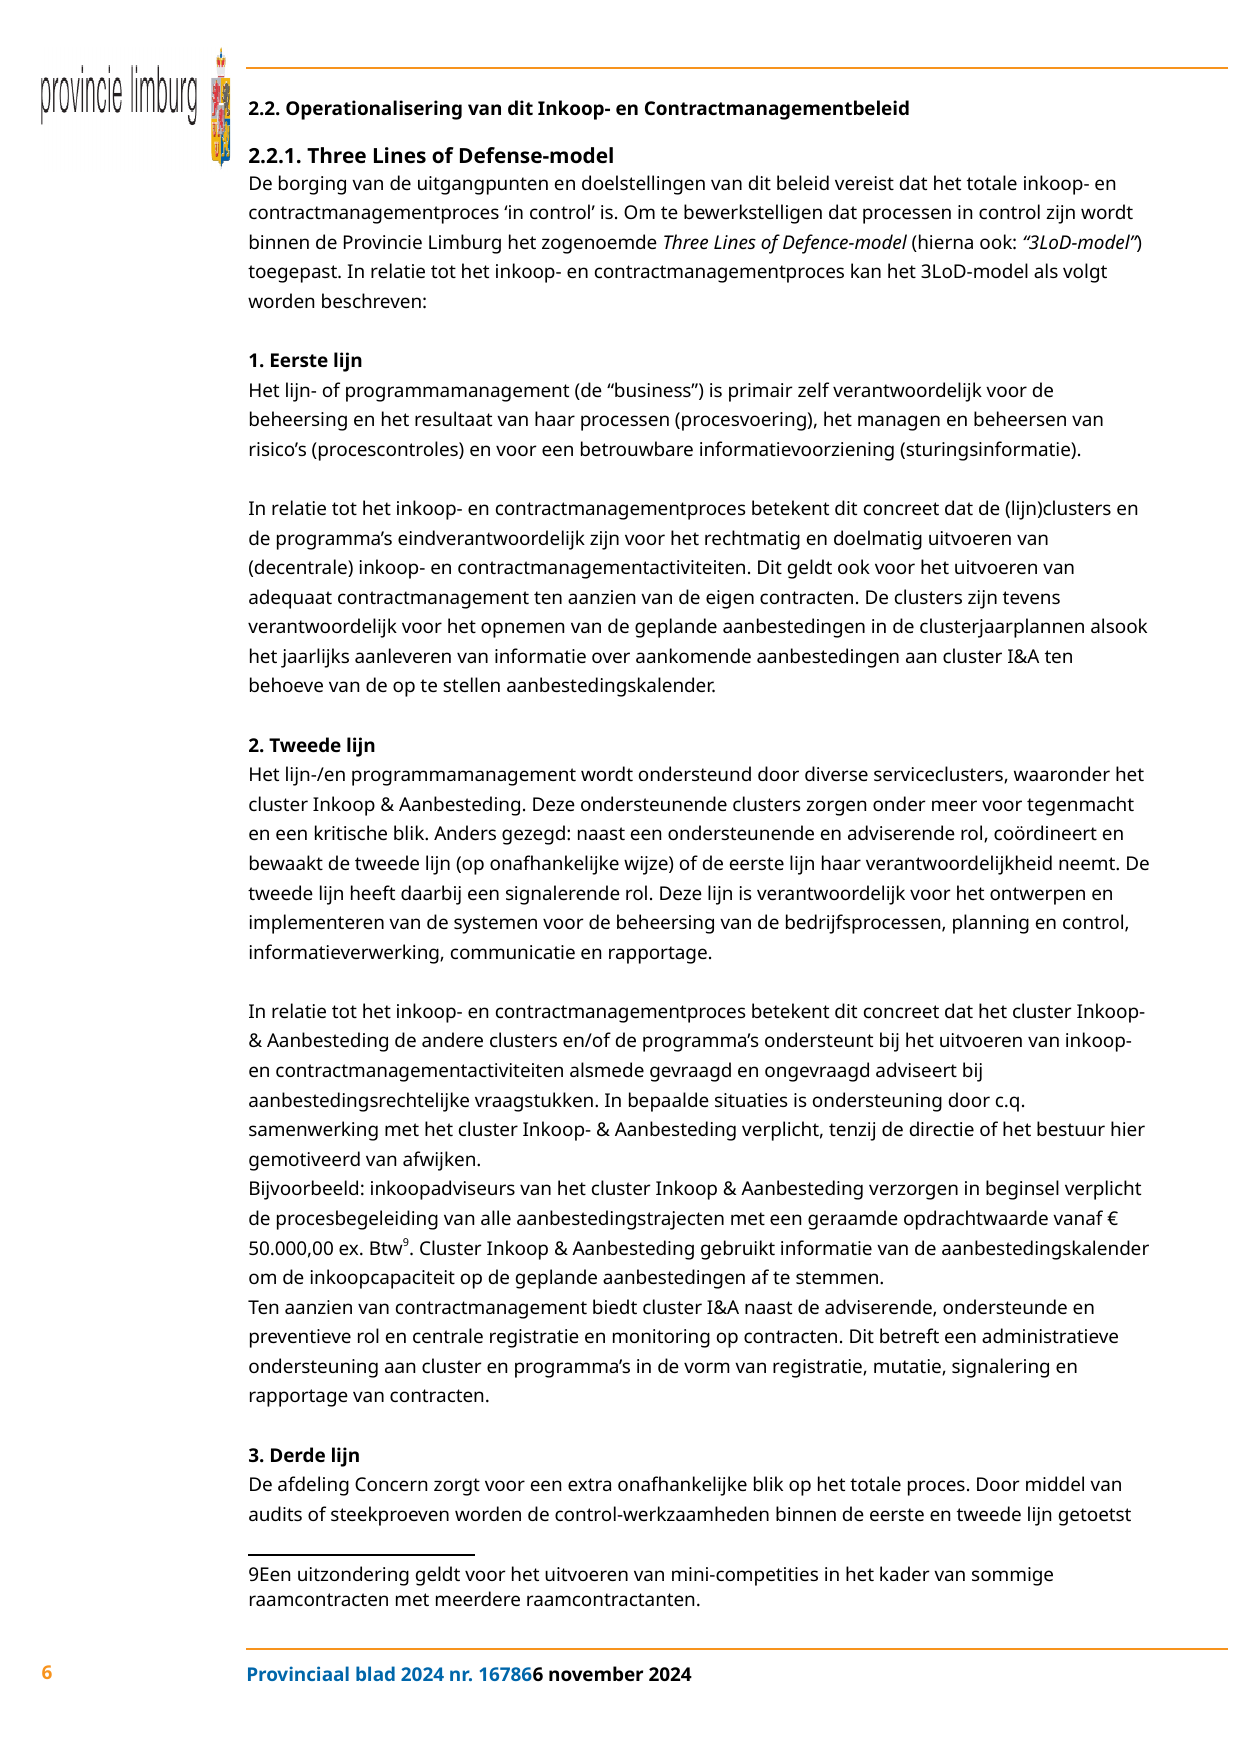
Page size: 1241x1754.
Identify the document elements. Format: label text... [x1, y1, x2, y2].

picture [41, 47, 231, 172]
text In relatie tot het inkoop- en contractmanagementproces betekent dit concreet dat de (lijn)clusters en de programma’s eindverantwoordelijk zijn voor het rechtmatig en doelmatig uitvoeren van (decentrale) inkoop- en contractmanagementactiviteiten. Dit geldt ook voor het uitvoeren van adequaat contractmanagement ten aanzien van de eigen contracten. De clusters zijn tevens verantwoordelijk voor het opnemen van de geplande aanbestedingen in de clusterjaarplannen alsook het jaarlijks aanleveren van informatie over aankomende aanbestedingen aan cluster I&A ten behoeve van de op te stellen aanbestedingskalender. [248, 495, 1152, 698]
text Het lijn- of programmamanagement (de “business”) is primair zelf verantwoordelijk voor de beheersing en het resultaat van haar processen (procesvoering), het managen en beheersen van risico’s (procescontroles) en voor een betrouwbare informatievoorziening (sturingsinformatie). [248, 377, 1152, 462]
text Bijvoorbeeld: inkoopadviseurs van het cluster Inkoop & Aanbesteding verzorgen in beginsel verplicht de procesbegeleiding van alle aanbestedingstrajecten met een geraamde opdrachtwaarde vanaf € 50.000,00 ex. Btw. Cluster Inkoop & Aanbesteding gebruikt informatie van de aanbestedingskalender om de inkoopcapaciteit op de geplande aanbestedingen af te stemmen. [248, 1176, 1152, 1290]
text 2.2. Operationalisering van dit Inkoop- en Contractmanagementbeleid [248, 95, 1152, 121]
text De afdeling Concern zorgt voor een extra onafhankelijke blik op het totale proces. Door middel van audits of steekproeven worden de control-werkzaamheden binnen de eerste en tweede lijn getoetst [248, 1471, 1152, 1527]
text Een uitzondering geldt voor het uitvoeren van mini-competities in het kader van sommige raamcontracten met meerdere raamcontractanten. [248, 1561, 1152, 1612]
text 2. Tweede lijn [248, 732, 1152, 758]
text In relatie tot het inkoop- en contractmanagementproces betekent dit concreet dat het cluster Inkoop- & Aanbesteding de andere clusters en/of de programma’s ondersteunt bij het uitvoeren van inkoop- en contractmanagementactiviteiten alsmede gevraagd en ongevraagd adviseert bij aanbestedingsrechtelijke vraagstukken. In bepaalde situaties is ondersteuning door c.q. samenwerking met het cluster Inkoop- & Aanbesteding verplicht, tenzij de directie of het bestuur hier gemotiveerd van afwijken. [248, 998, 1152, 1172]
text 3. Derde lijn [248, 1442, 1152, 1468]
text Het lijn-/en programmamanagement wordt ondersteund door diverse serviceclusters, waaronder het cluster Inkoop & Aanbesteding. Deze ondersteunende clusters zorgen onder meer voor tegenmacht en een kritische blik. Anders gezegd: naast een ondersteunende en adviserende rol, coördineert en bewaakt de tweede lijn (op onafhankelijke wijze) of de eerste lijn haar verantwoordelijkheid neemt. De tweede lijn heeft daarbij een signalerende rol. Deze lijn is verantwoordelijk voor het ontwerpen en implementeren van de systemen voor de beheersing van de bedrijfsprocessen, planning en control, informatieverwerking, communicatie en rapportage. [248, 761, 1152, 965]
text Ten aanzien van contractmanagement biedt cluster I&A naast de adviserende, ondersteunde en preventieve rol en centrale registratie en monitoring op contracten. Dit betreft een administratieve ondersteuning aan cluster en programma’s in de vorm van registratie, mutatie, signalering en rapportage van contracten. [248, 1294, 1152, 1408]
text De borging van de uitgangpunten en doelstellingen van dit beleid vereist dat het totale inkoop- en contractmanagementproces ‘in control’ is. Om te bewerkstelligen dat processen in control zijn wordt binnen de Provincie Limburg het zogenoemde Three Lines of Defence-model (hierna ook: “3LoD-model”) toegepast. In relatie tot het inkoop- en contractmanagementproces kan het 3LoD-model als volgt worden beschreven: [248, 170, 1152, 314]
text 1. Eerste lijn [248, 347, 1152, 373]
text 2.2.1. Three Lines of Defense-model [248, 141, 1152, 170]
